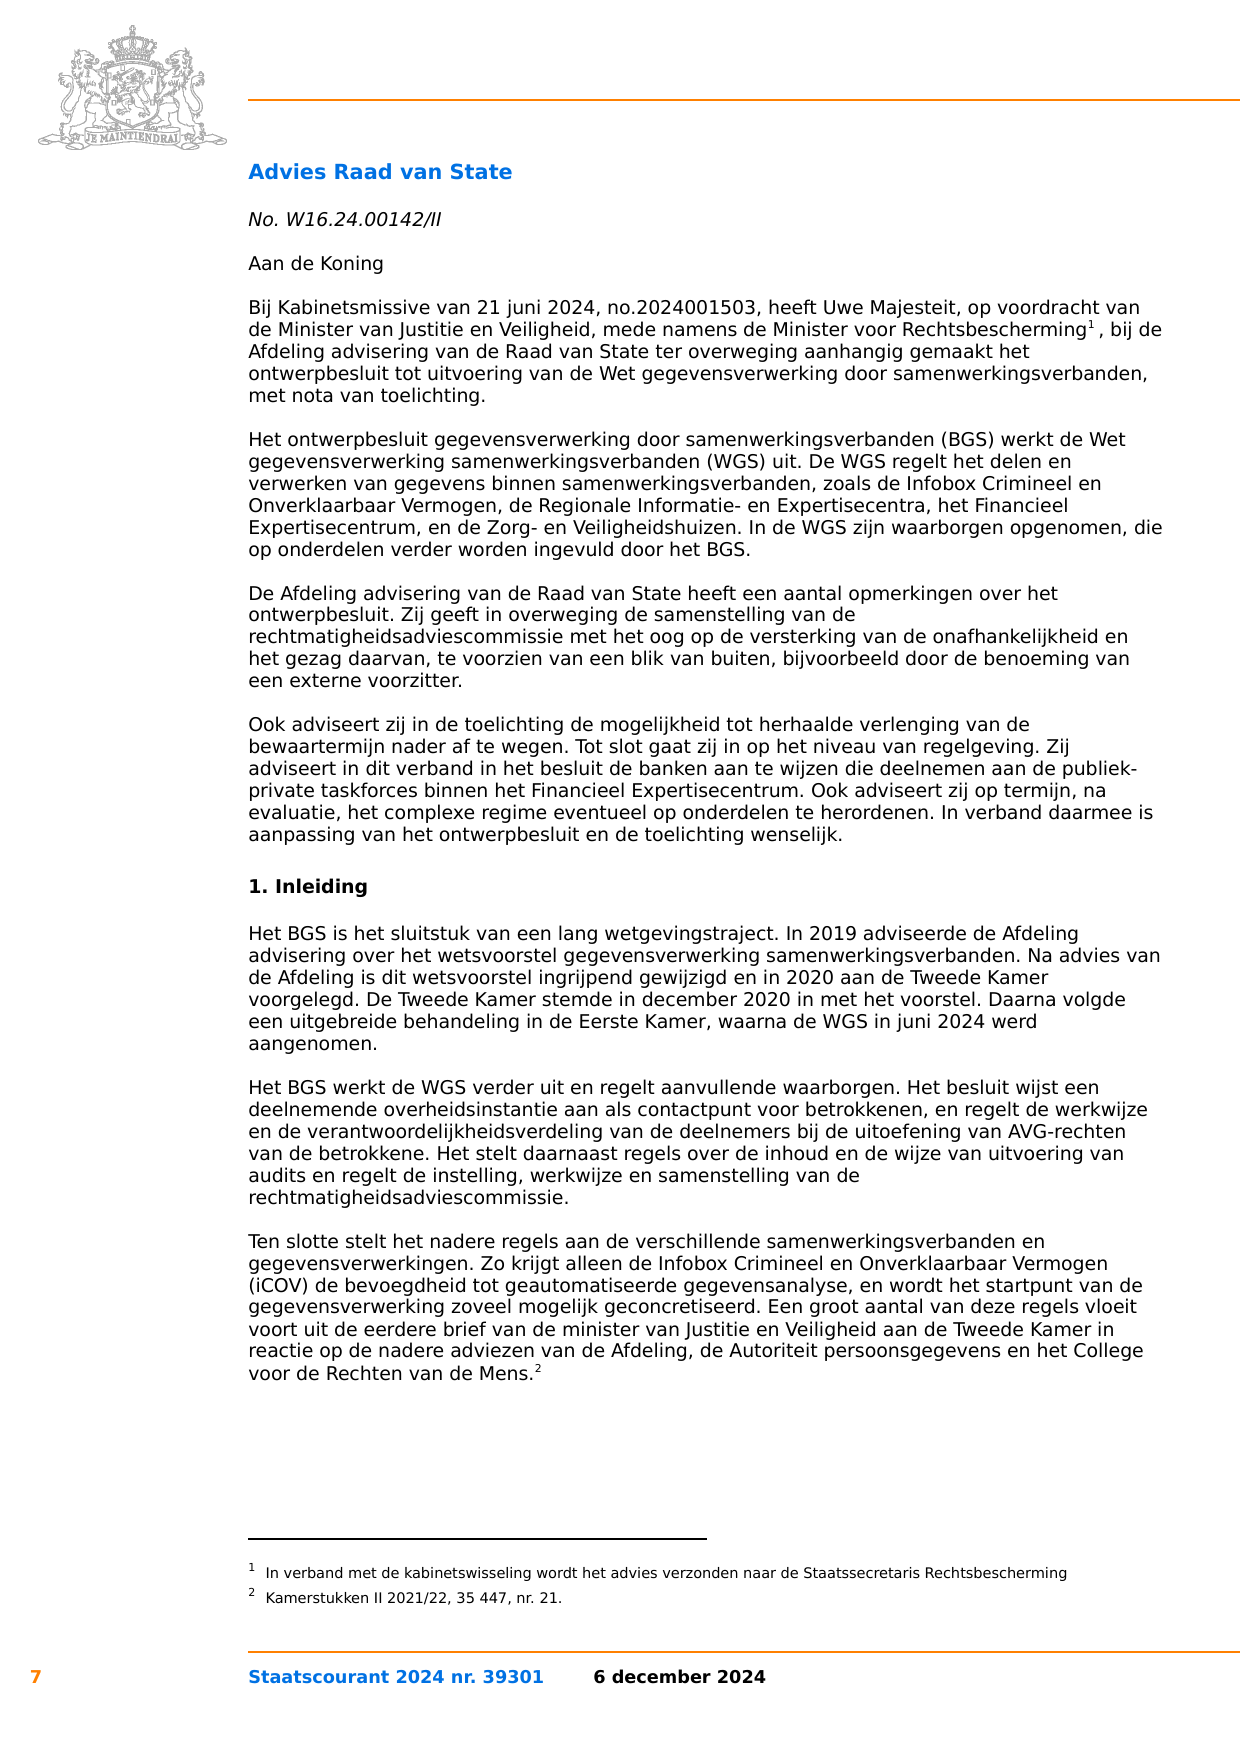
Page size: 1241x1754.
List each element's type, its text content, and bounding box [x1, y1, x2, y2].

subtitle Advies Raad van State [248, 160, 1163, 184]
picture [38, 25, 227, 150]
subtitle 1. Inleiding [248, 876, 1163, 898]
text Het BGS werkt de WGS verder uit en regelt aanvullende waarborgen. Het besluit wijst een deelnemende overheidsinstantie aan als contactpunt voor betrokkenen, en regelt de werkwijze en de verantwoordelijkheidsverdeling van de deelnemers bij de uitoefening van AVG-rechten van de betrokkene. Het stelt daarnaast regels over de inhoud en de wijze van uitvoering van audits en regelt de instelling, werkwijze en samenstelling van de rechtmatigheidsadviescommissie. [248, 1077, 1163, 1209]
text Ook adviseert zij in de toelichting de mogelijkheid tot herhaalde verlenging van de bewaartermijn nader af te wegen. Tot slot gaat zij in op het niveau van regelgeving. Zij adviseert in dit verband in het besluit de banken aan te wijzen die deelnemen aan de publiek-private taskforces binnen het Financieel Expertisecentrum. Ook adviseert zij op termijn, na evaluatie, het complexe regime eventueel op onderdelen te herordenen. In verband daarmee is aanpassing van het ontwerpbesluit en de toelichting wenselijk. [248, 714, 1163, 846]
text Bij Kabinetsmissive van 21 juni 2024, no.2024001503, heeft Uwe Majesteit, op voordracht van de Minister van Justitie en Veiligheid, mede namens de Minister voor Rechtsbescherming, bij de Afdeling advisering van de Raad van State ter overweging aanhangig gemaakt het ontwerpbesluit tot uitvoering van de Wet gegevensverwerking door samenwerkingsverbanden, met nota van toelichting. [248, 297, 1163, 407]
text Aan de Koning [248, 253, 1163, 275]
text In verband met de kabinetswisseling wordt het advies verzonden naar de Staatssecretaris Rechtsbescherming [248, 1561, 1163, 1583]
text Kamerstukken II 2021/22, 35 447, nr. 21. [248, 1586, 1163, 1608]
text Het BGS is het sluitstuk van een lang wetgevingstraject. In 2019 adviseerde de Afdeling advisering over het wetsvoorstel gegevensverwerking samenwerkingsverbanden. Na advies van de Afdeling is dit wetsvoorstel ingrijpend gewijzigd en in 2020 aan de Tweede Kamer voorgelegd. De Tweede Kamer stemde in december 2020 in met het voorstel. Daarna volgde een uitgebreide behandeling in de Eerste Kamer, waarna de WGS in juni 2024 werd aangenomen. [248, 923, 1163, 1055]
text No. W16.24.00142/II [248, 209, 1163, 231]
text De Afdeling advisering van de Raad van State heeft een aantal opmerkingen over het ontwerpbesluit. Zij geeft in overweging de samenstelling van de rechtmatigheidsadviescommissie met het oog op de versterking van de onafhankelijkheid en het gezag daarvan, te voorzien van een blik van buiten, bijvoorbeeld door de benoeming van een externe voorzitter. [248, 582, 1163, 692]
text Het ontwerpbesluit gegevensverwerking door samenwerkingsverbanden (BGS) werkt de Wet gegevensverwerking samenwerkingsverbanden (WGS) uit. De WGS regelt het delen en verwerken van gegevens binnen samenwerkingsverbanden, zoals de Infobox Crimineel en Onverklaarbaar Vermogen, de Regionale Informatie- en Expertisecentra, het Financieel Expertisecentrum, en de Zorg- en Veiligheidshuizen. In de WGS zijn waarborgen opgenomen, die op onderdelen verder worden ingevuld door het BGS. [248, 429, 1163, 561]
text Ten slotte stelt het nadere regels aan de verschillende samenwerkingsverbanden en gegevensverwerkingen. Zo krijgt alleen de Infobox Crimineel en Onverklaarbaar Vermogen (iCOV) de bevoegdheid tot geautomatiseerde gegevensanalyse, en wordt het startpunt van de gegevensverwerking zoveel mogelijk geconcretiseerd. Een groot aantal van deze regels vloeit voort uit de eerdere brief van de minister van Justitie en Veiligheid aan de Tweede Kamer in reactie op de nadere adviezen van de Afdeling, de Autoriteit persoonsgegevens en het College voor de Rechten van de Mens. [248, 1231, 1163, 1384]
